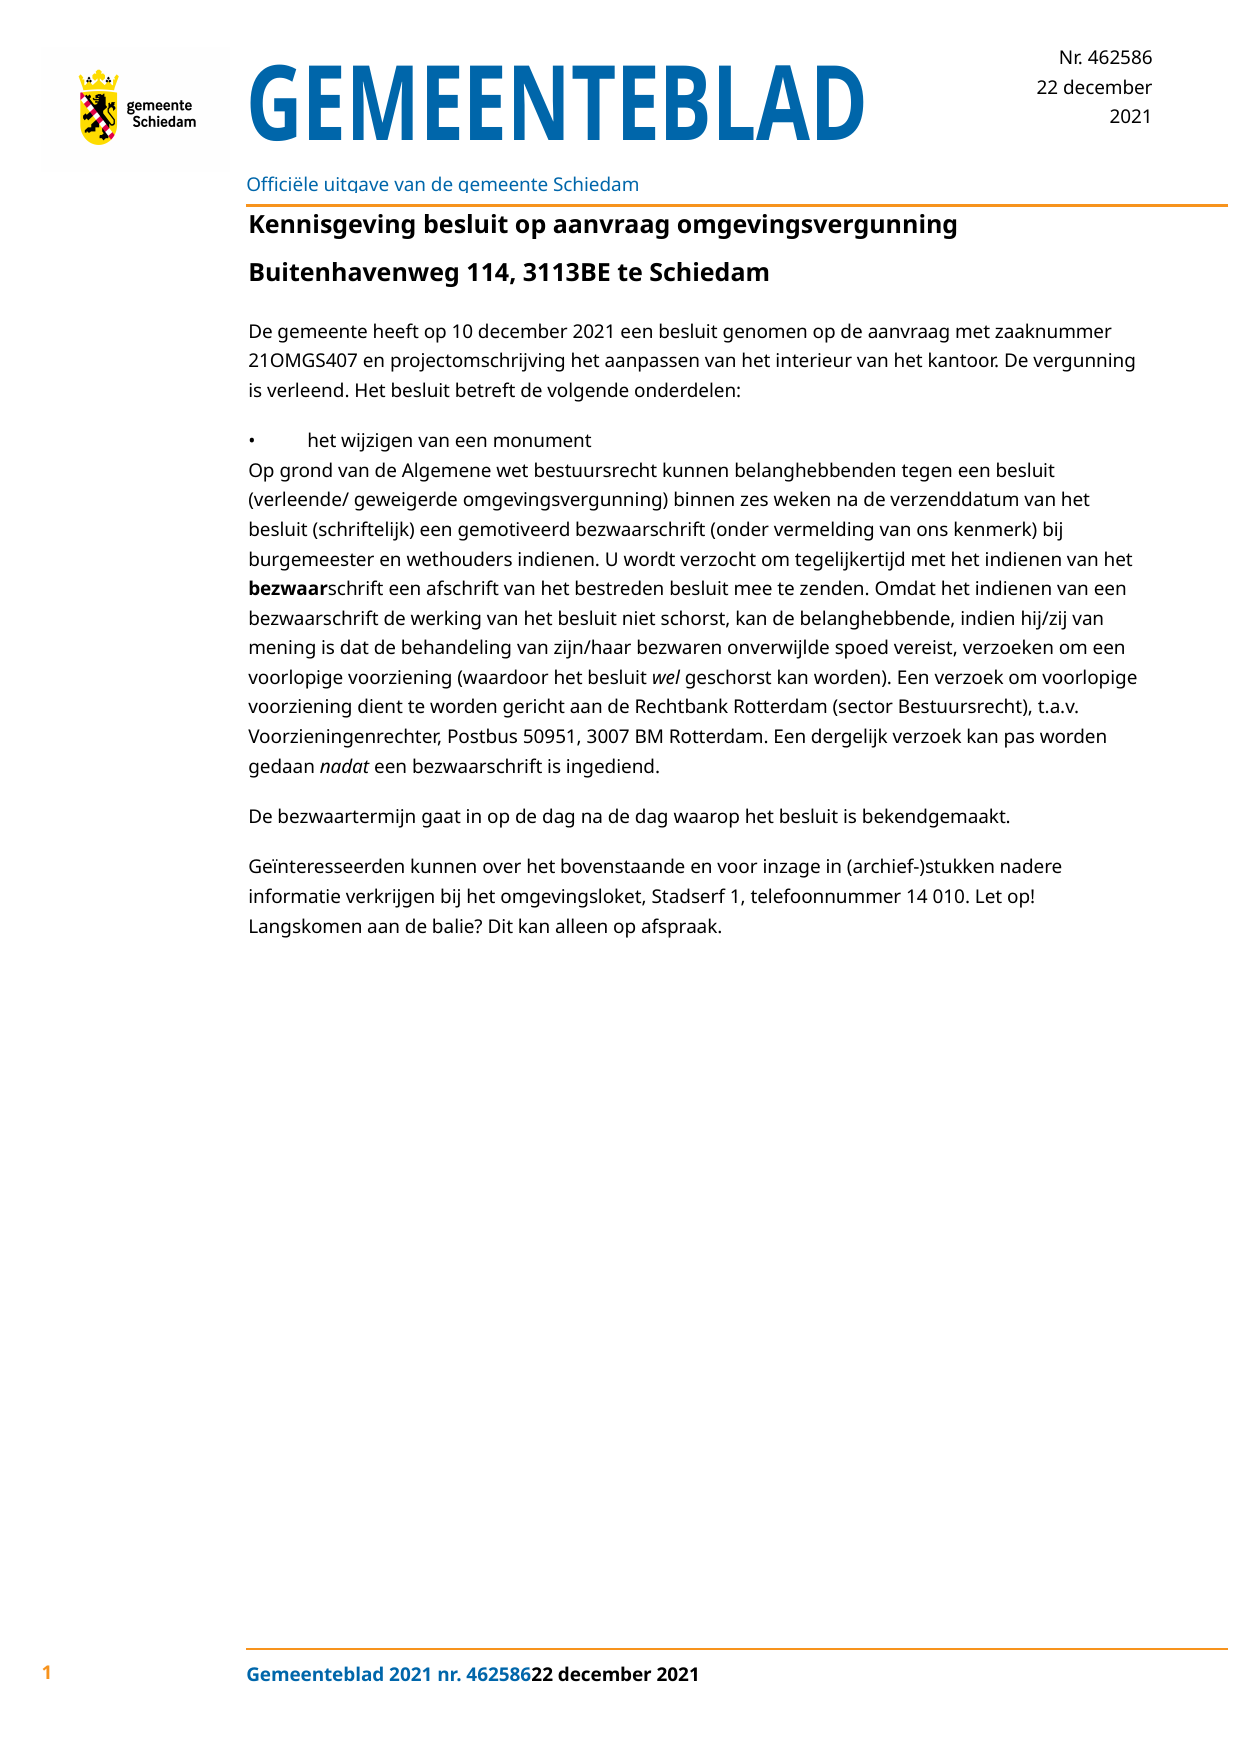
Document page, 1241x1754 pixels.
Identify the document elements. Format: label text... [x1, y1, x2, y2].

picture [41, 47, 231, 172]
text Op grond van de Algemene wet bestuursrecht kunnen belanghebbenden tegen een besluit (verleende/ geweigerde omgevingsvergunning) binnen zes weken na de verzenddatum van het besluit (schriftelijk) een gemotiveerd bezwaarschrift (onder vermelding van ons kenmerk) bij burgemeester en wethouders indienen. U wordt verzocht om tegelijkertijd met het indienen van het bezwaarschrift een afschrift van het bestreden besluit mee te zenden. Omdat het indienen van een bezwaarschrift de werking van het besluit niet schorst, kan de belanghebbende, indien hij/zij van mening is dat de behandeling van zijn/haar bezwaren onverwijlde spoed vereist, verzoeken om een voorlopige voorziening (waardoor het besluit wel geschorst kan worden). Een verzoek om voorlopige voorziening dient te worden gericht aan de Rechtbank Rotterdam (sector Bestuursrecht), t.a.v. Voorzieningenrechter, Postbus 50951, 3007 BM Rotterdam. Een dergelijk verzoek kan pas worden gedaan nadat een bezwaarschrift is ingediend. [248, 457, 1152, 779]
list het wijzigen van een monument [248, 427, 1152, 453]
text De gemeente heeft op 10 december 2021 een besluit genomen op de aanvraag met zaaknummer 21OMGS407 en projectomschrijving het aanpassen van het interieur van het kantoor. De vergunning is verleend. Het besluit betreft de volgende onderdelen: [248, 318, 1152, 403]
text Kennisgeving besluit op aanvraag omgevingsvergunning Buitenhavenweg 114, 3113BE te Schiedam [248, 207, 1152, 288]
text Geïnteresseerden kunnen over het bovenstaande en voor inzage in (archief-)stukken nadere informatie verkrijgen bij het omgevingsloket, Stadserf 1, telefoonnummer 14 010. Let op! Langskomen aan de balie? Dit kan alleen op afspraak. [248, 854, 1152, 939]
text De bezwaartermijn gaat in op de dag na de dag waarop het besluit is bekendgemaakt. [248, 803, 1152, 829]
